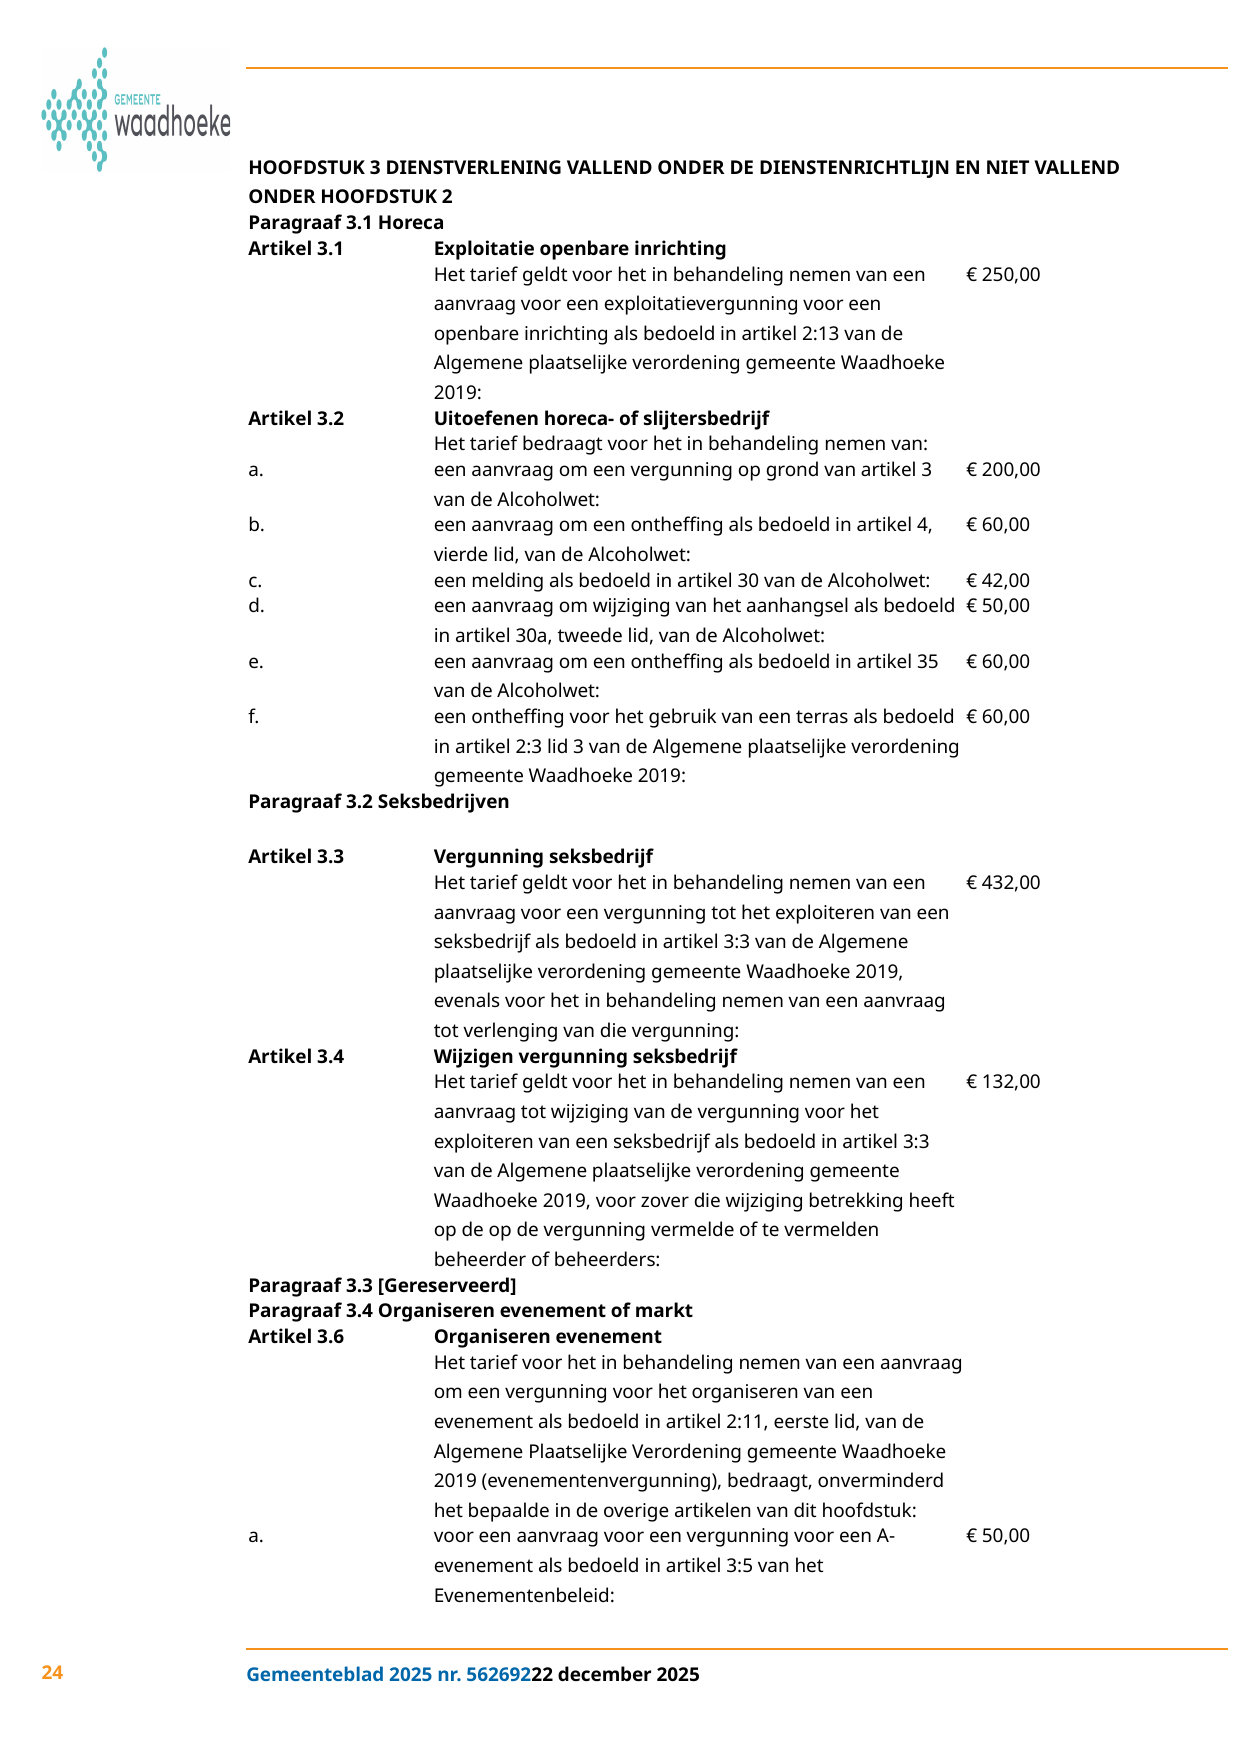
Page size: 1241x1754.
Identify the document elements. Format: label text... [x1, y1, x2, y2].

table_cell Artikel 3.6 [248, 1323, 433, 1349]
table_cell € 60,00 [966, 512, 1152, 567]
table_cell een aanvraag om een vergunning op grond van artikel 3 van de Alcoholwet: [434, 456, 966, 512]
table_cell Artikel 3.4 [248, 1043, 433, 1069]
table_cell Vergunning seksbedrijf [434, 844, 966, 869]
table_cell € 200,00 [966, 456, 1152, 512]
table_cell Paragraaf 3.2 Seksbedrijven [248, 788, 1152, 843]
table_cell [248, 1069, 433, 1272]
table_cell c. [248, 567, 433, 593]
table_cell [966, 1043, 1152, 1069]
table_cell € 432,00 [966, 869, 1152, 1043]
table_cell [248, 1349, 433, 1523]
table_cell [248, 261, 433, 405]
table_cell Het tarief bedraagt voor het in behandeling nemen van: [434, 431, 966, 456]
table_cell een aanvraag om een ontheffing als bedoeld in artikel 35 van de Alcoholwet: [434, 648, 966, 703]
table_cell € 60,00 [966, 648, 1152, 703]
table_cell een aanvraag om een ontheffing als bedoeld in artikel 4, vierde lid, van de Alcoholwet: [434, 512, 966, 567]
table_cell f. [248, 703, 433, 788]
table_cell [248, 431, 433, 456]
table_cell [966, 235, 1152, 261]
table_cell Exploitatie openbare inrichting [434, 235, 966, 261]
table_cell e. [248, 648, 433, 703]
table_cell een melding als bedoeld in artikel 30 van de Alcoholwet: [434, 567, 966, 593]
table_cell [966, 1349, 1152, 1523]
table_cell Artikel 3.2 [248, 405, 433, 431]
table_cell Uitoefenen horeca- of slijtersbedrijf [434, 405, 966, 431]
table_cell € 60,00 [966, 703, 1152, 788]
table_cell [966, 1323, 1152, 1349]
table_cell Artikel 3.1 [248, 235, 433, 261]
table_cell € 42,00 [966, 567, 1152, 593]
table_cell Paragraaf 3.4 Organiseren evenement of markt [248, 1298, 1152, 1323]
table_cell [966, 844, 1152, 869]
table_cell voor een aanvraag voor een vergunning voor een A-evenement als bedoeld in artikel 3:5 van het Evenementenbeleid: [434, 1523, 966, 1608]
table_cell Het tarief voor het in behandeling nemen van een aanvraag om een vergunning voor het organiseren van een evenement als bedoeld in artikel 2:11, eerste lid, van de Algemene Plaatselijke Verordening gemeente Waadhoeke 2019 (evenementenvergunning), bedraagt, onverminderd het bepaalde in de overige artikelen van dit hoofdstuk: [434, 1349, 966, 1523]
table_cell Paragraaf 3.3 [Gereserveerd] [248, 1272, 1152, 1298]
table_cell Organiseren evenement [434, 1323, 966, 1349]
table_cell d. [248, 593, 433, 648]
table_cell € 50,00 [966, 1523, 1152, 1608]
table_cell € 50,00 [966, 593, 1152, 648]
table_cell b. [248, 512, 433, 567]
table_cell Artikel 3.3 [248, 844, 433, 869]
table_cell Het tarief geldt voor het in behandeling nemen van een aanvraag tot wijziging van de vergunning voor het exploiteren van een seksbedrijf als bedoeld in artikel 3:3 van de Algemene plaatselijke verordening gemeente Waadhoeke 2019, voor zover die wijziging betrekking heeft op de op de vergunning vermelde of te vermelden beheerder of beheerders: [434, 1069, 966, 1272]
table_cell Wijzigen vergunning seksbedrijf [434, 1043, 966, 1069]
picture [41, 47, 231, 172]
table_cell € 250,00 [966, 261, 1152, 405]
table_cell Het tarief geldt voor het in behandeling nemen van een aanvraag voor een vergunning tot het exploiteren van een seksbedrijf als bedoeld in artikel 3:3 van de Algemene plaatselijke verordening gemeente Waadhoeke 2019, evenals voor het in behandeling nemen van een aanvraag tot verlenging van die vergunning: [434, 869, 966, 1043]
table_cell een aanvraag om wijziging van het aanhangsel als bedoeld in artikel 30a, tweede lid, van de Alcoholwet: [434, 593, 966, 648]
table_cell [966, 431, 1152, 456]
table_cell a. [248, 1523, 433, 1608]
table_header HOOFDSTUK 3 DIENSTVERLENING VALLEND ONDER DE DIENSTENRICHTLIJN EN NIET VALLEND ONDER HOOFDSTUK 2 [248, 154, 1152, 209]
table_cell € 132,00 [966, 1069, 1152, 1272]
table_cell [248, 869, 433, 1043]
table_cell Het tarief geldt voor het in behandeling nemen van een aanvraag voor een exploitatievergunning voor een openbare inrichting als bedoeld in artikel 2:13 van de Algemene plaatselijke verordening gemeente Waadhoeke 2019: [434, 261, 966, 405]
table_cell a. [248, 456, 433, 512]
table_cell een ontheffing voor het gebruik van een terras als bedoeld in artikel 2:3 lid 3 van de Algemene plaatselijke verordening gemeente Waadhoeke 2019: [434, 703, 966, 788]
table_cell Paragraaf 3.1 Horeca [248, 209, 1152, 235]
table_cell [966, 405, 1152, 431]
